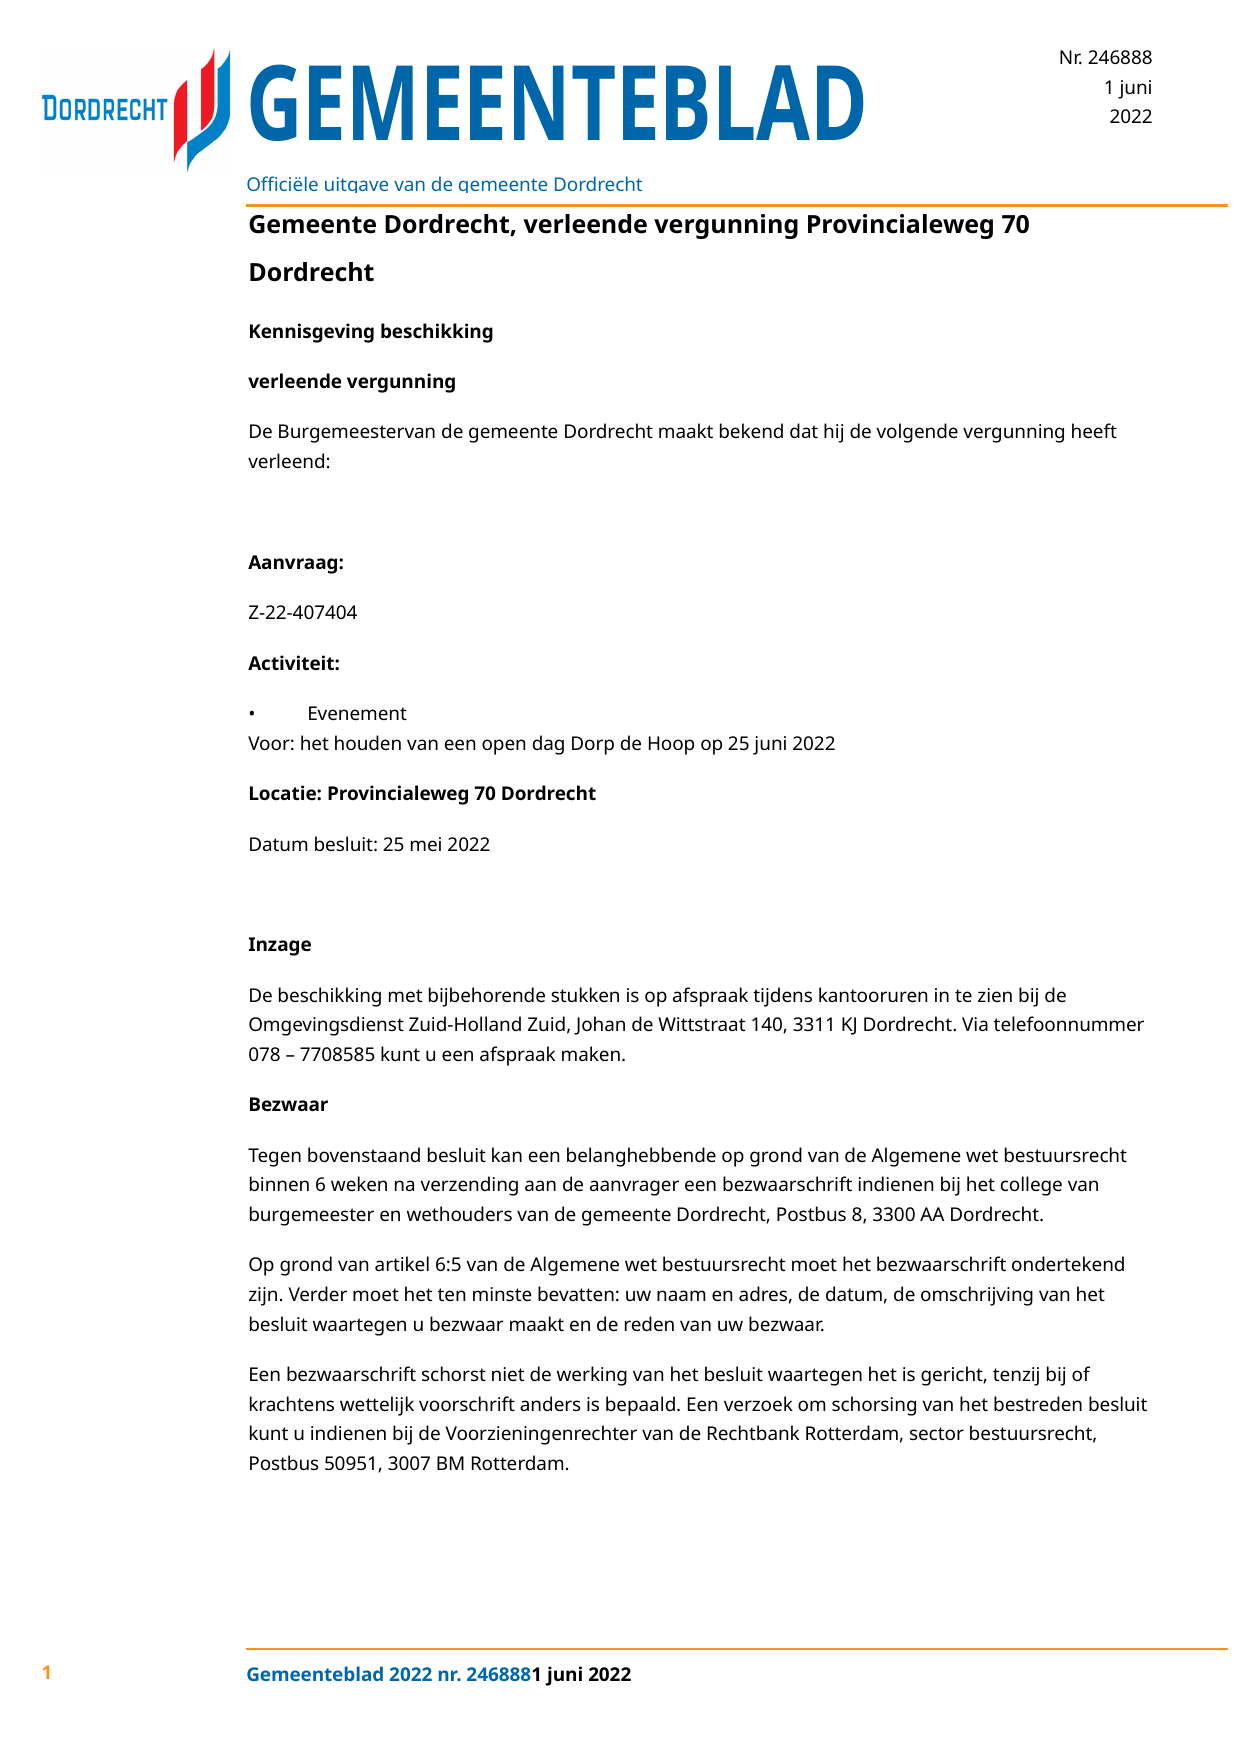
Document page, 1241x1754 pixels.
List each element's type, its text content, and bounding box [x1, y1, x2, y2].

text Inzage [248, 932, 1152, 957]
text verleende vergunning [248, 368, 1152, 394]
text Een bezwaarschrift schorst niet de werking van het besluit waartegen het is gericht, tenzij bij of krachtens wettelijk voorschrift anders is bepaald. Een verzoek om schorsing van het bestreden besluit kunt u indienen bij de Voorzieningenrechter van de Rechtbank Rotterdam, sector bestuursrecht, Postbus 50951, 3007 BM Rotterdam. [248, 1361, 1152, 1476]
text De beschikking met bijbehorende stukken is op afspraak tijdens kantooruren in te zien bij de Omgevingsdienst Zuid-Holland Zuid, Johan de Wittstraat 140, 3311 KJ Dordrecht. Via telefoonnummer 078 – 7708585 kunt u een afspraak maken. [248, 982, 1152, 1067]
text Kennisgeving beschikking [248, 318, 1152, 344]
text Tegen bovenstaand besluit kan een belanghebbende op grond van de Algemene wet bestuursrecht binnen 6 weken na verzending aan de aanvrager een bezwaarschrift indienen bij het college van burgemeester en wethouders van de gemeente Dordrecht, Postbus 8, 3300 AA Dordrecht. [248, 1142, 1152, 1227]
text Voor: het houden van een open dag Dorp de Hoop op 25 juni 2022 [248, 730, 1152, 756]
text Op grond van artikel 6:5 van de Algemene wet bestuursrecht moet het bezwaarschrift ondertekend zijn. Verder moet het ten minste bevatten: uw naam en adres, de datum, de omschrijving van het besluit waartegen u bezwaar maakt en de reden van uw bezwaar. [248, 1252, 1152, 1337]
text Activiteit: [248, 650, 1152, 676]
text Gemeente Dordrecht, verleende vergunning Provincialeweg 70 Dordrecht [248, 207, 1152, 288]
text Z-22-407404 [248, 599, 1152, 625]
picture [41, 47, 231, 172]
text De Burgemeestervan de gemeente Dordrecht maakt bekend dat hij de volgende vergunning heeft verleend: [248, 419, 1152, 474]
text Locatie: Provincialeweg 70 Dordrecht [248, 780, 1152, 806]
text Bezwaar [248, 1092, 1152, 1117]
text Datum besluit: 25 mei 2022 [248, 831, 1152, 857]
text Aanvraag: [248, 549, 1152, 575]
list Evenement [248, 700, 1152, 726]
